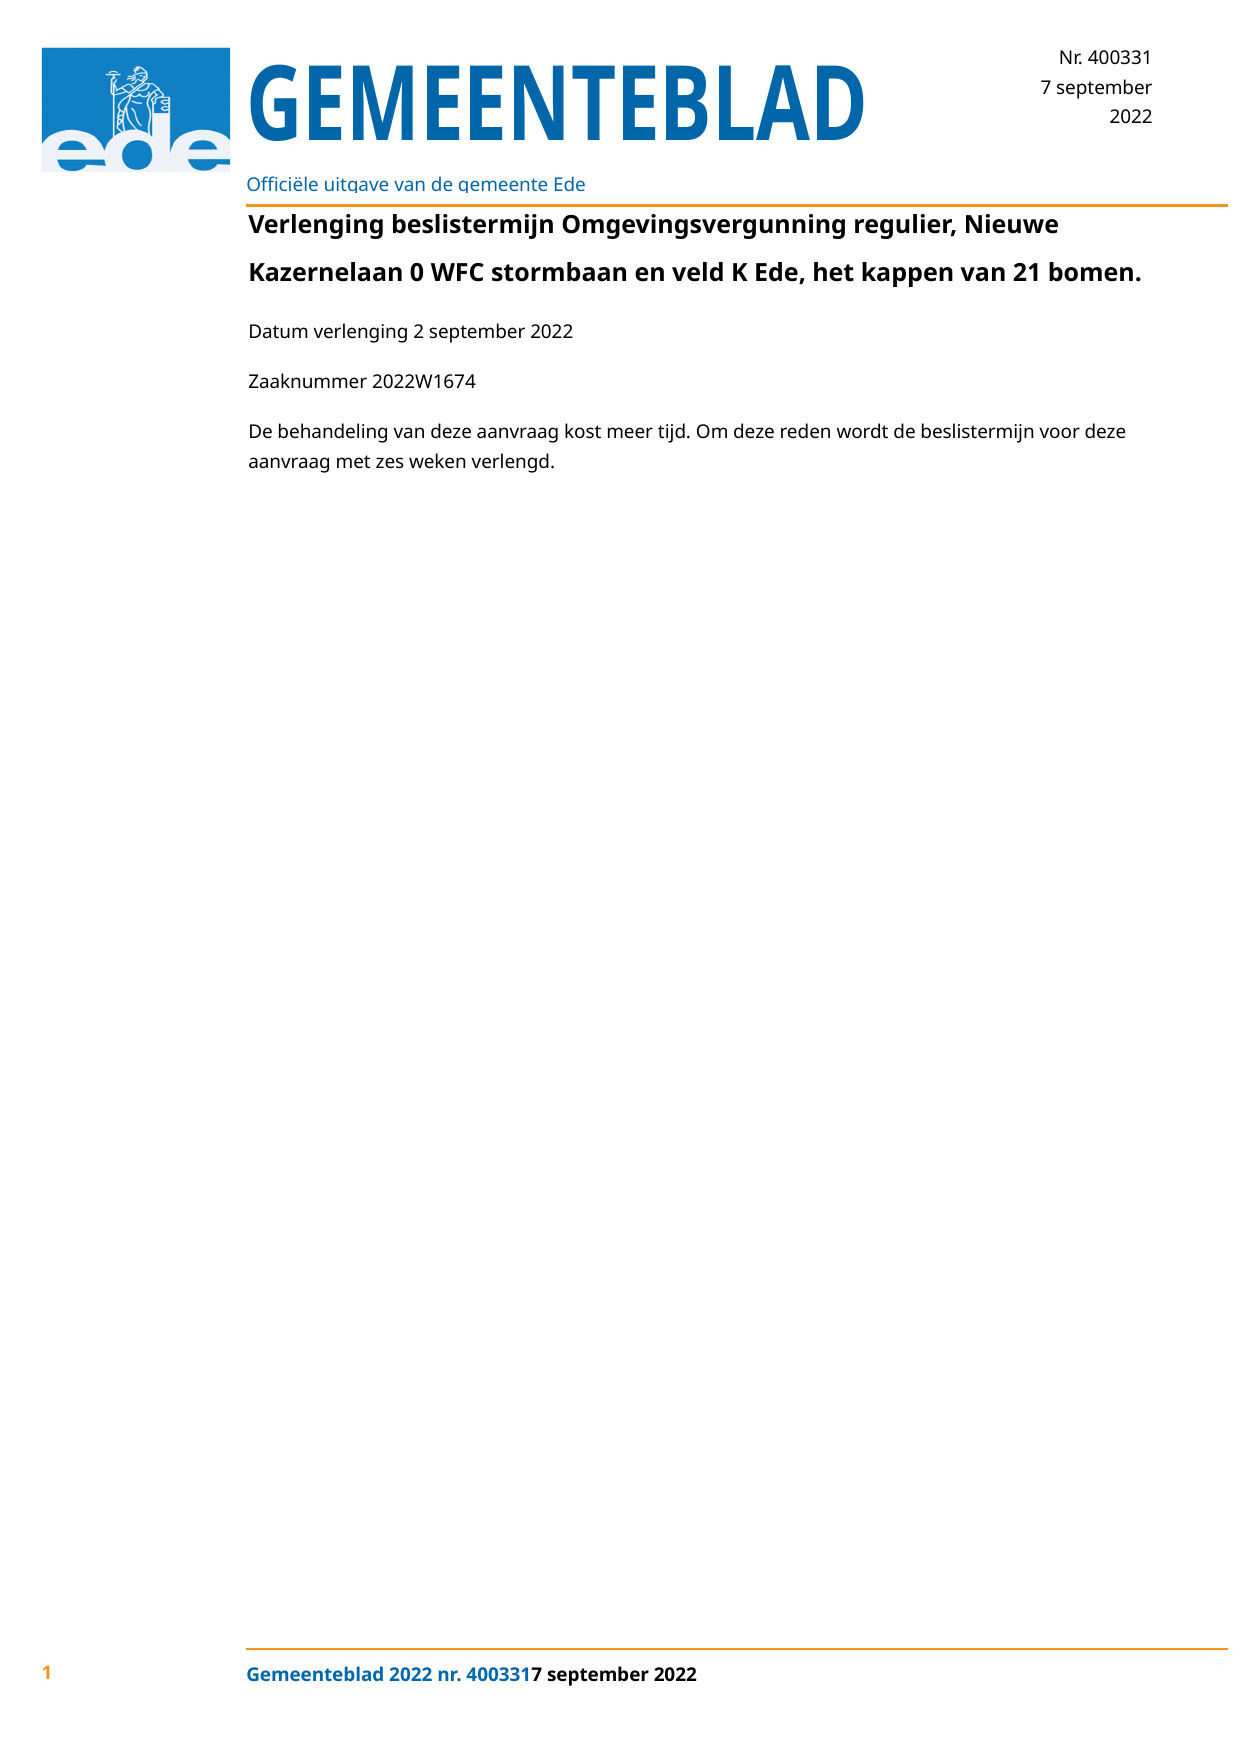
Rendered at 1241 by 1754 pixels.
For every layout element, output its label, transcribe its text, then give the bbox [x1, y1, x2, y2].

text Zaaknummer 2022W1674 [248, 368, 1152, 394]
text Datum verlenging 2 september 2022 [248, 318, 1152, 344]
text De behandeling van deze aanvraag kost meer tijd. Om deze reden wordt de beslistermijn voor deze aanvraag met zes weken verlengd. [248, 419, 1152, 474]
picture [41, 47, 231, 172]
text Verlenging beslistermijn Omgevingsvergunning regulier, Nieuwe Kazernelaan 0 WFC stormbaan en veld K Ede, het kappen van 21 bomen. [248, 207, 1152, 288]
